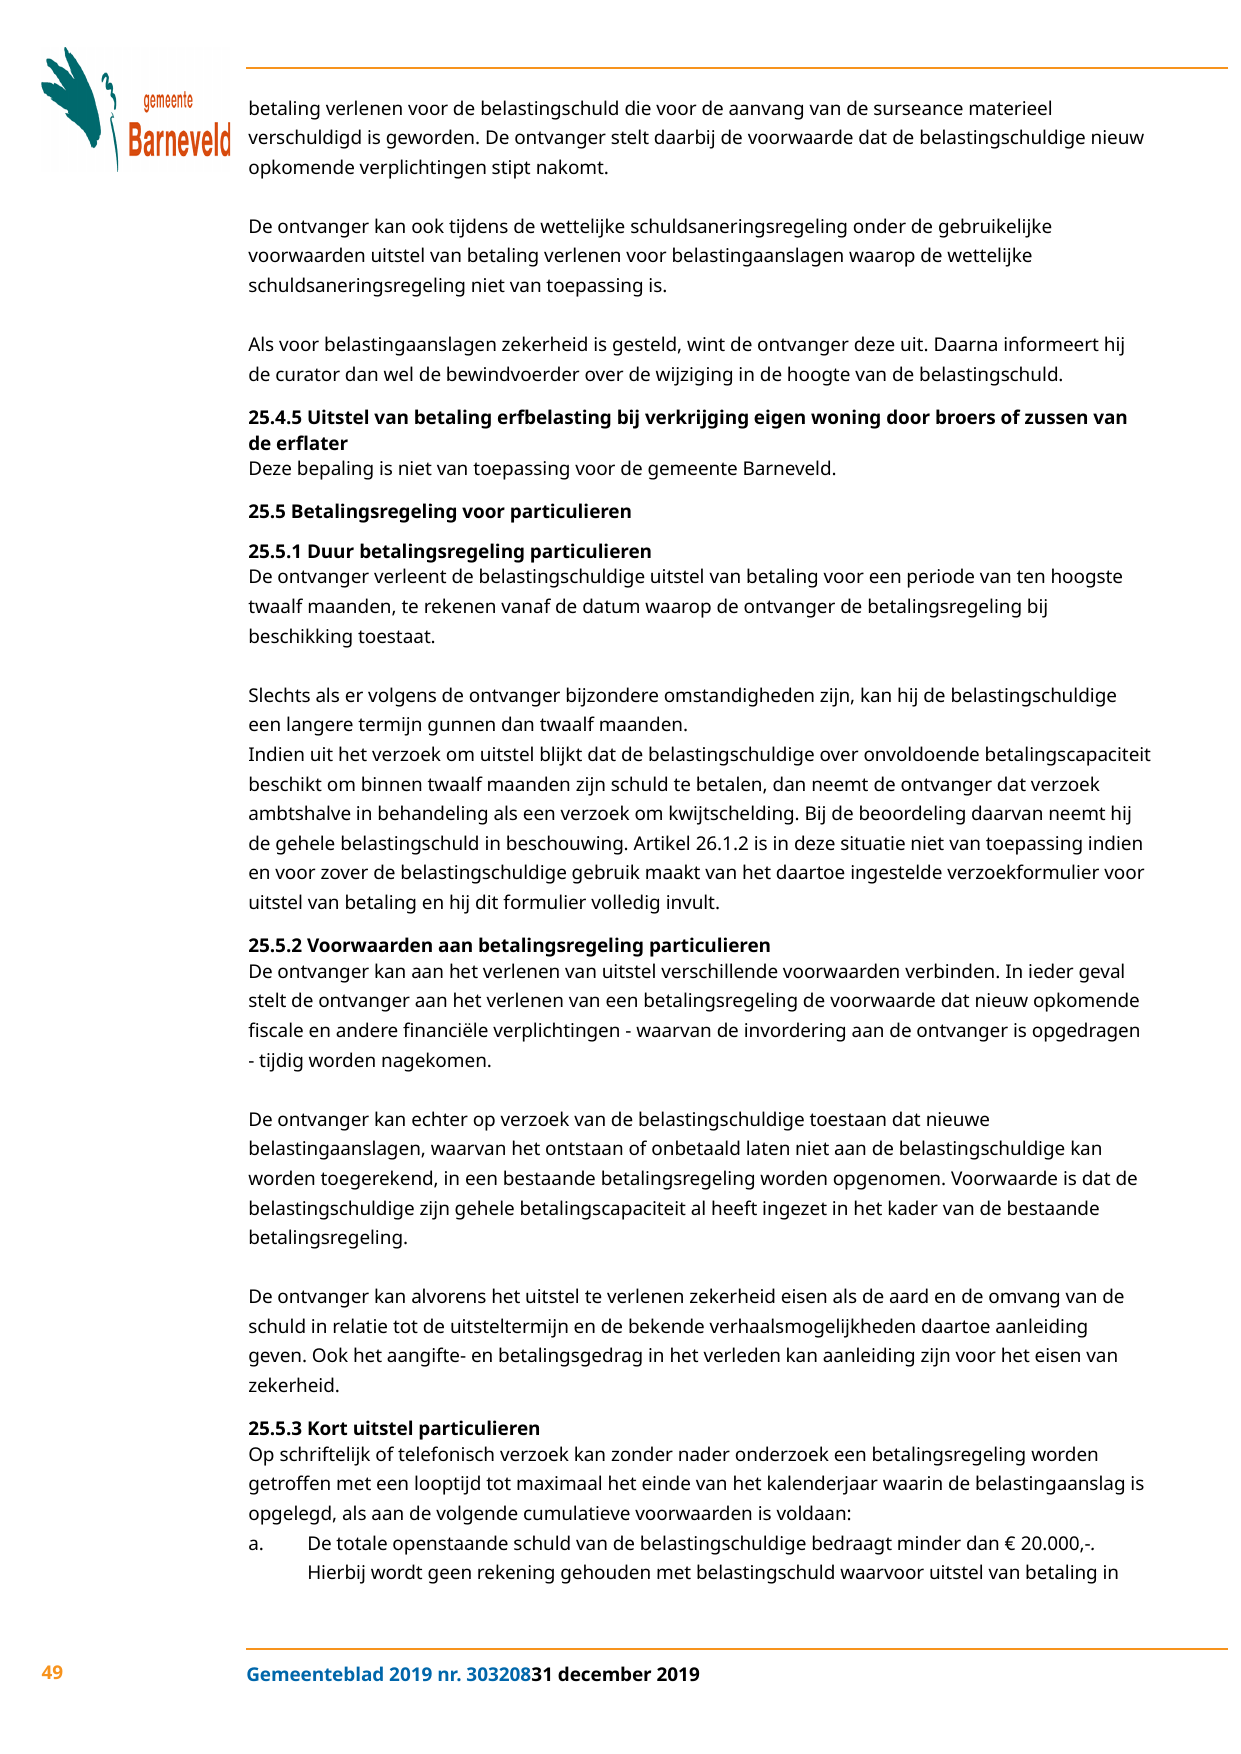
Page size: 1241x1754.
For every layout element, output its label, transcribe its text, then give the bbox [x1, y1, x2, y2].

text Op schriftelijk of telefonisch verzoek kan zonder nader onderzoek een betalingsregeling worden getroffen met een looptijd tot maximaal het einde van het kalenderjaar waarin de belastingaanslag is opgelegd, als aan de volgende cumulatieve voorwaarden is voldaan: [248, 1441, 1152, 1526]
text De ontvanger kan aan het verlenen van uitstel verschillende voorwaarden verbinden. In ieder geval stelt de ontvanger aan het verlenen van een betalingsregeling de voorwaarde dat nieuw opkomende fiscale en andere financiële verplichtingen - waarvan de invordering aan de ontvanger is opgedragen - tijdig worden nagekomen. [248, 958, 1152, 1072]
text 25.5.2 Voorwaarden aan betalingsregeling particulieren [248, 932, 1152, 958]
text De ontvanger kan ook tijdens de wettelijke schuldsaneringsregeling onder de gebruikelijke voorwaarden uitstel van betaling verlenen voor belastingaanslagen waarop de wettelijke schuldsaneringsregeling niet van toepassing is. [248, 213, 1152, 298]
picture [41, 47, 231, 172]
text 25.5 Betalingsregeling voor particulieren [248, 499, 1152, 524]
text Slechts als er volgens de ontvanger bijzondere omstandigheden zijn, kan hij de belastingschuldige een langere termijn gunnen dan twaalf maanden. [248, 682, 1152, 737]
text De ontvanger kan alvorens het uitstel te verlenen zekerheid eisen als de aard en de omvang van de schuld in relatie tot de uitsteltermijn en de bekende verhaalsmogelijkheden daartoe aanleiding geven. Ook het aangifte- en betalingsgedrag in het verleden kan aanleiding zijn voor het eisen van zekerheid. [248, 1283, 1152, 1398]
text betaling verlenen voor de belastingschuld die voor de aanvang van de surseance materieel verschuldigd is geworden. De ontvanger stelt daarbij de voorwaarde dat de belastingschuldige nieuw opkomende verplichtingen stipt nakomt. [248, 95, 1152, 180]
text 25.5.3 Kort uitstel particulieren [248, 1415, 1152, 1441]
text Als voor belastingaanslagen zekerheid is gesteld, wint de ontvanger deze uit. Daarna informeert hij de curator dan wel de bewindvoerder over de wijziging in de hoogte van de belastingschuld. [248, 331, 1152, 387]
list De totale openstaande schuld van de belastingschuldige bedraagt minder dan € 20.000,-. Hierbij wordt geen rekening gehouden met belastingschuld waarvoor uitstel van betaling in [248, 1530, 1152, 1585]
text Deze bepaling is niet van toepassing voor de gemeente Barneveld. [248, 456, 1152, 481]
text 25.4.5 Uitstel van betaling erfbelasting bij verkrijging eigen woning door broers of zussen van de erflater [248, 404, 1152, 456]
text Indien uit het verzoek om uitstel blijkt dat de belastingschuldige over onvoldoende betalingscapaciteit beschikt om binnen twaalf maanden zijn schuld te betalen, dan neemt de ontvanger dat verzoek ambtshalve in behandeling als een verzoek om kwijtschelding. Bij de beoordeling daarvan neemt hij de gehele belastingschuld in beschouwing. Artikel 26.1.2 is in deze situatie niet van toepassing indien en voor zover de belastingschuldige gebruik maakt van het daartoe ingestelde verzoekformulier voor uitstel van betaling en hij dit formulier volledig invult. [248, 741, 1152, 915]
text De ontvanger kan echter op verzoek van de belastingschuldige toestaan dat nieuwe belastingaanslagen, waarvan het ontstaan of onbetaald laten niet aan de belastingschuldige kan worden toegerekend, in een bestaande betalingsregeling worden opgenomen. Voorwaarde is dat de belastingschuldige zijn gehele betalingscapaciteit al heeft ingezet in het kader van de bestaande betalingsregeling. [248, 1106, 1152, 1250]
text De ontvanger verleent de belastingschuldige uitstel van betaling voor een periode van ten hoogste twaalf maanden, te rekenen vanaf de datum waarop de ontvanger de betalingsregeling bij beschikking toestaat. [248, 564, 1152, 649]
text 25.5.1 Duur betalingsregeling particulieren [248, 538, 1152, 564]
